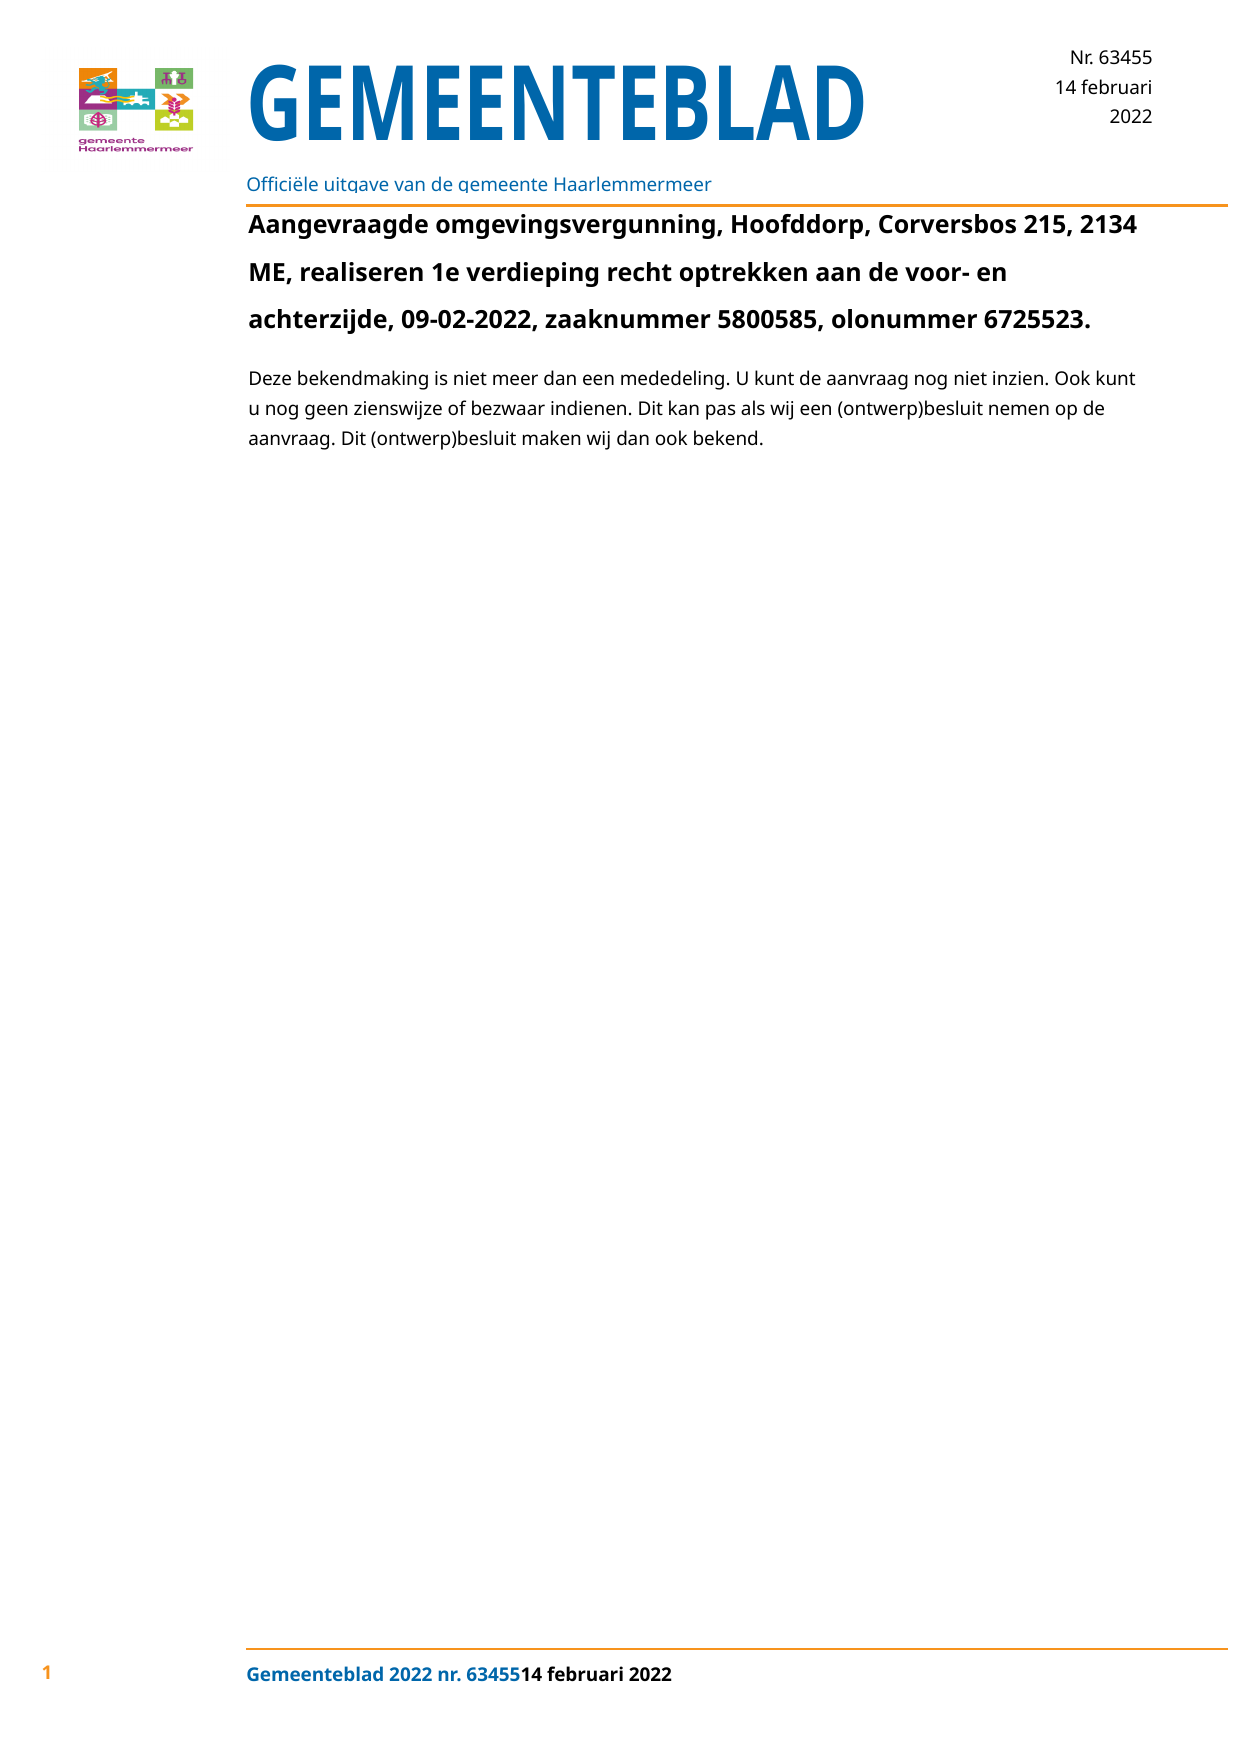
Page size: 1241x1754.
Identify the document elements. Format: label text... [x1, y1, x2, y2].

text Deze bekendmaking is niet meer dan een mededeling. U kunt de aanvraag nog niet inzien. Ook kunt u nog geen zienswijze of bezwaar indienen. Dit kan pas als wij een (ontwerp)besluit nemen op de aanvraag. Dit (ontwerp)besluit maken wij dan ook bekend. [248, 366, 1152, 450]
picture [41, 47, 231, 172]
text Aangevraagde omgevingsvergunning, Hoofddorp, Corversbos 215, 2134 ME, realiseren 1e verdieping recht optrekken aan de voor- en achterzijde, 09-02-2022, zaaknummer 5800585, olonummer 6725523. [248, 207, 1152, 336]
